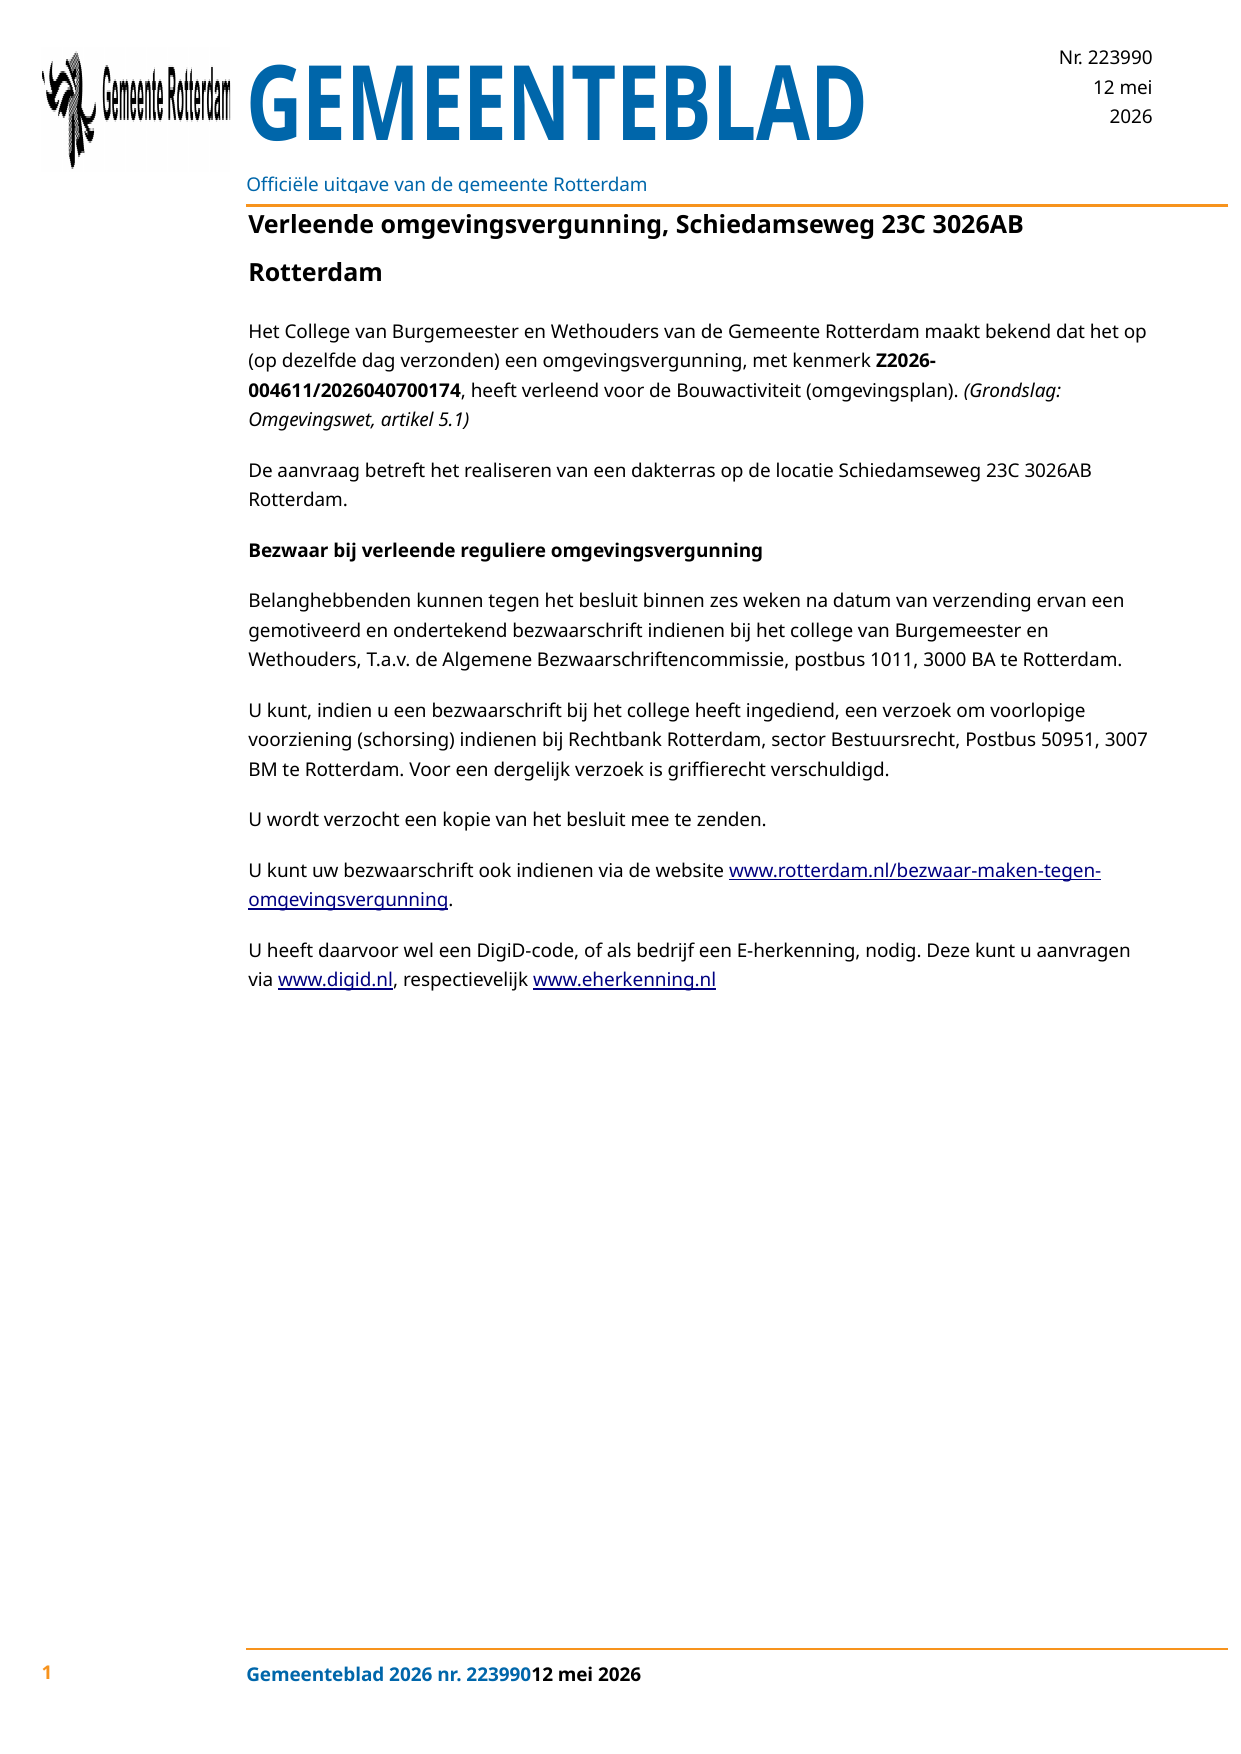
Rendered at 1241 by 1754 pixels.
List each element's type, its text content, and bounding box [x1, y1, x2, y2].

text Belanghebbenden kunnen tegen het besluit binnen zes weken na datum van verzending ervan een gemotiveerd en ondertekend bezwaarschrift indienen bij het college van Burgemeester en Wethouders, T.a.v. de Algemene Bezwaarschriftencommissie, postbus 1011, 3000 BA te Rotterdam. [248, 587, 1152, 672]
text Bezwaar bij verleende reguliere omgevingsvergunning [248, 537, 1152, 563]
text U wordt verzocht een kopie van het besluit mee te zenden. [248, 807, 1152, 832]
text U heeft daarvoor wel een DigiD-code, of als bedrijf een E-herkenning, nodig. Deze kunt u aanvragen via www.digid.nl, respectievelijk www.eherkenning.nl [248, 937, 1152, 992]
picture [41, 47, 231, 172]
text U kunt, indien u een bezwaarschrift bij het college heeft ingediend, een verzoek om voorlopige voorziening (schorsing) indienen bij Rechtbank Rotterdam, sector Bestuursrecht, Postbus 50951, 3007 BM te Rotterdam. Voor een dergelijk verzoek is griffierecht verschuldigd. [248, 697, 1152, 782]
text De aanvraag betreft het realiseren van een dakterras op de locatie Schiedamseweg 23C 3026AB Rotterdam. [248, 457, 1152, 512]
text Het College van Burgemeester en Wethouders van de Gemeente Rotterdam maakt bekend dat het op (op dezelfde dag verzonden) een omgevingsvergunning, met kenmerk Z2026-004611/2026040700174, heeft verleend voor de Bouwactiviteit (omgevingsplan). (Grondslag: Omgevingswet, artikel 5.1) [248, 318, 1152, 432]
text U kunt uw bezwaarschrift ook indienen via de website www.rotterdam.nl/bezwaar-maken-tegen-omgevingsvergunning. [248, 857, 1152, 912]
text Verleende omgevingsvergunning, Schiedamseweg 23C 3026AB Rotterdam [248, 207, 1152, 288]
